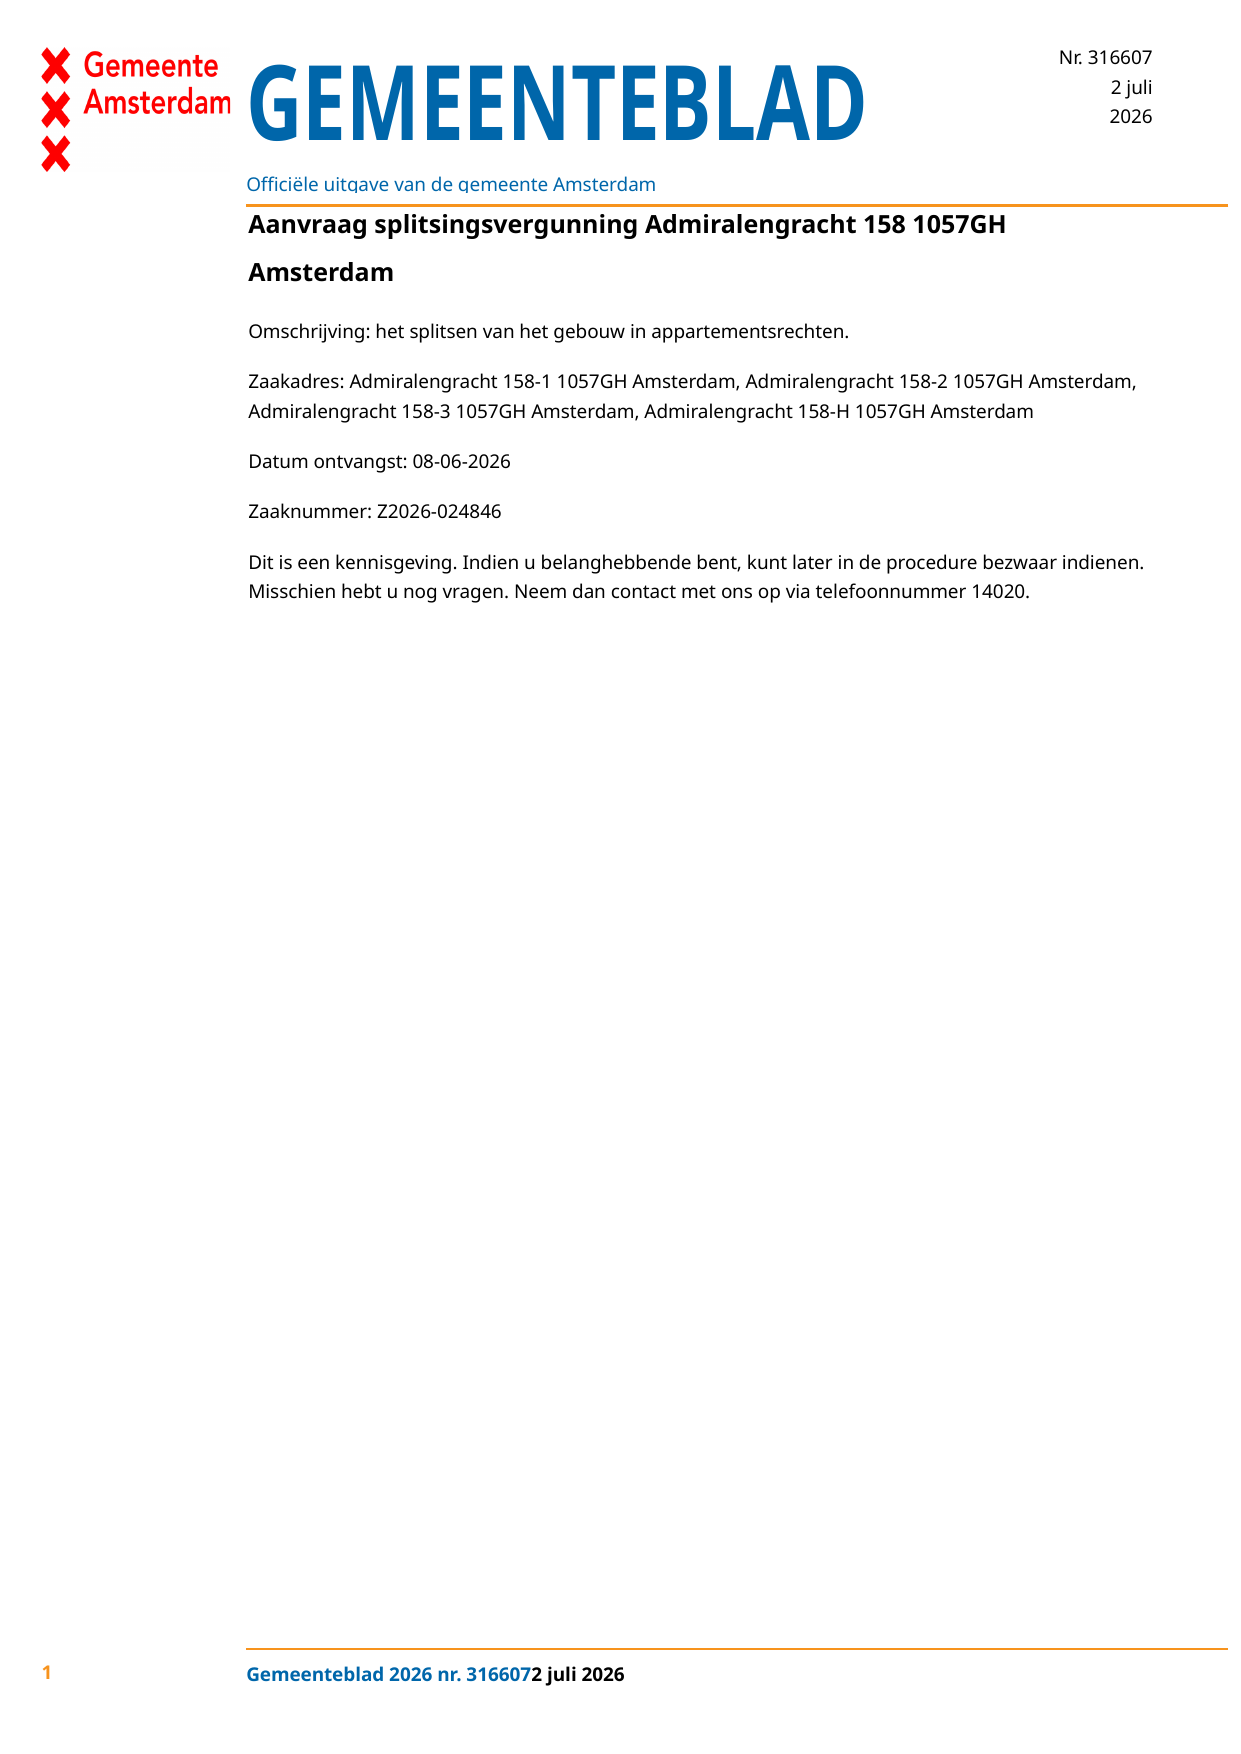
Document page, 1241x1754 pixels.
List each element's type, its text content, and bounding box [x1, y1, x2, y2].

text Omschrijving: het splitsen van het gebouw in appartementsrechten. [248, 318, 1152, 344]
text Datum ontvangst: 08-06-2026 [248, 448, 1152, 474]
text Dit is een kennisgeving. Indien u belanghebbende bent, kunt later in de procedure bezwaar indienen. Misschien hebt u nog vragen. Neem dan contact met ons op via telefoonnummer 14020. [248, 549, 1152, 604]
text Zaaknummer: Z2026-024846 [248, 499, 1152, 524]
text Aanvraag splitsingsvergunning Admiralengracht 158 1057GH Amsterdam [248, 207, 1152, 288]
text Zaakadres: Admiralengracht 158-1 1057GH Amsterdam, Admiralengracht 158-2 1057GH Amsterdam, Admiralengracht 158-3 1057GH Amsterdam, Admiralengracht 158-H 1057GH Amsterdam [248, 368, 1152, 424]
picture [41, 47, 231, 172]
